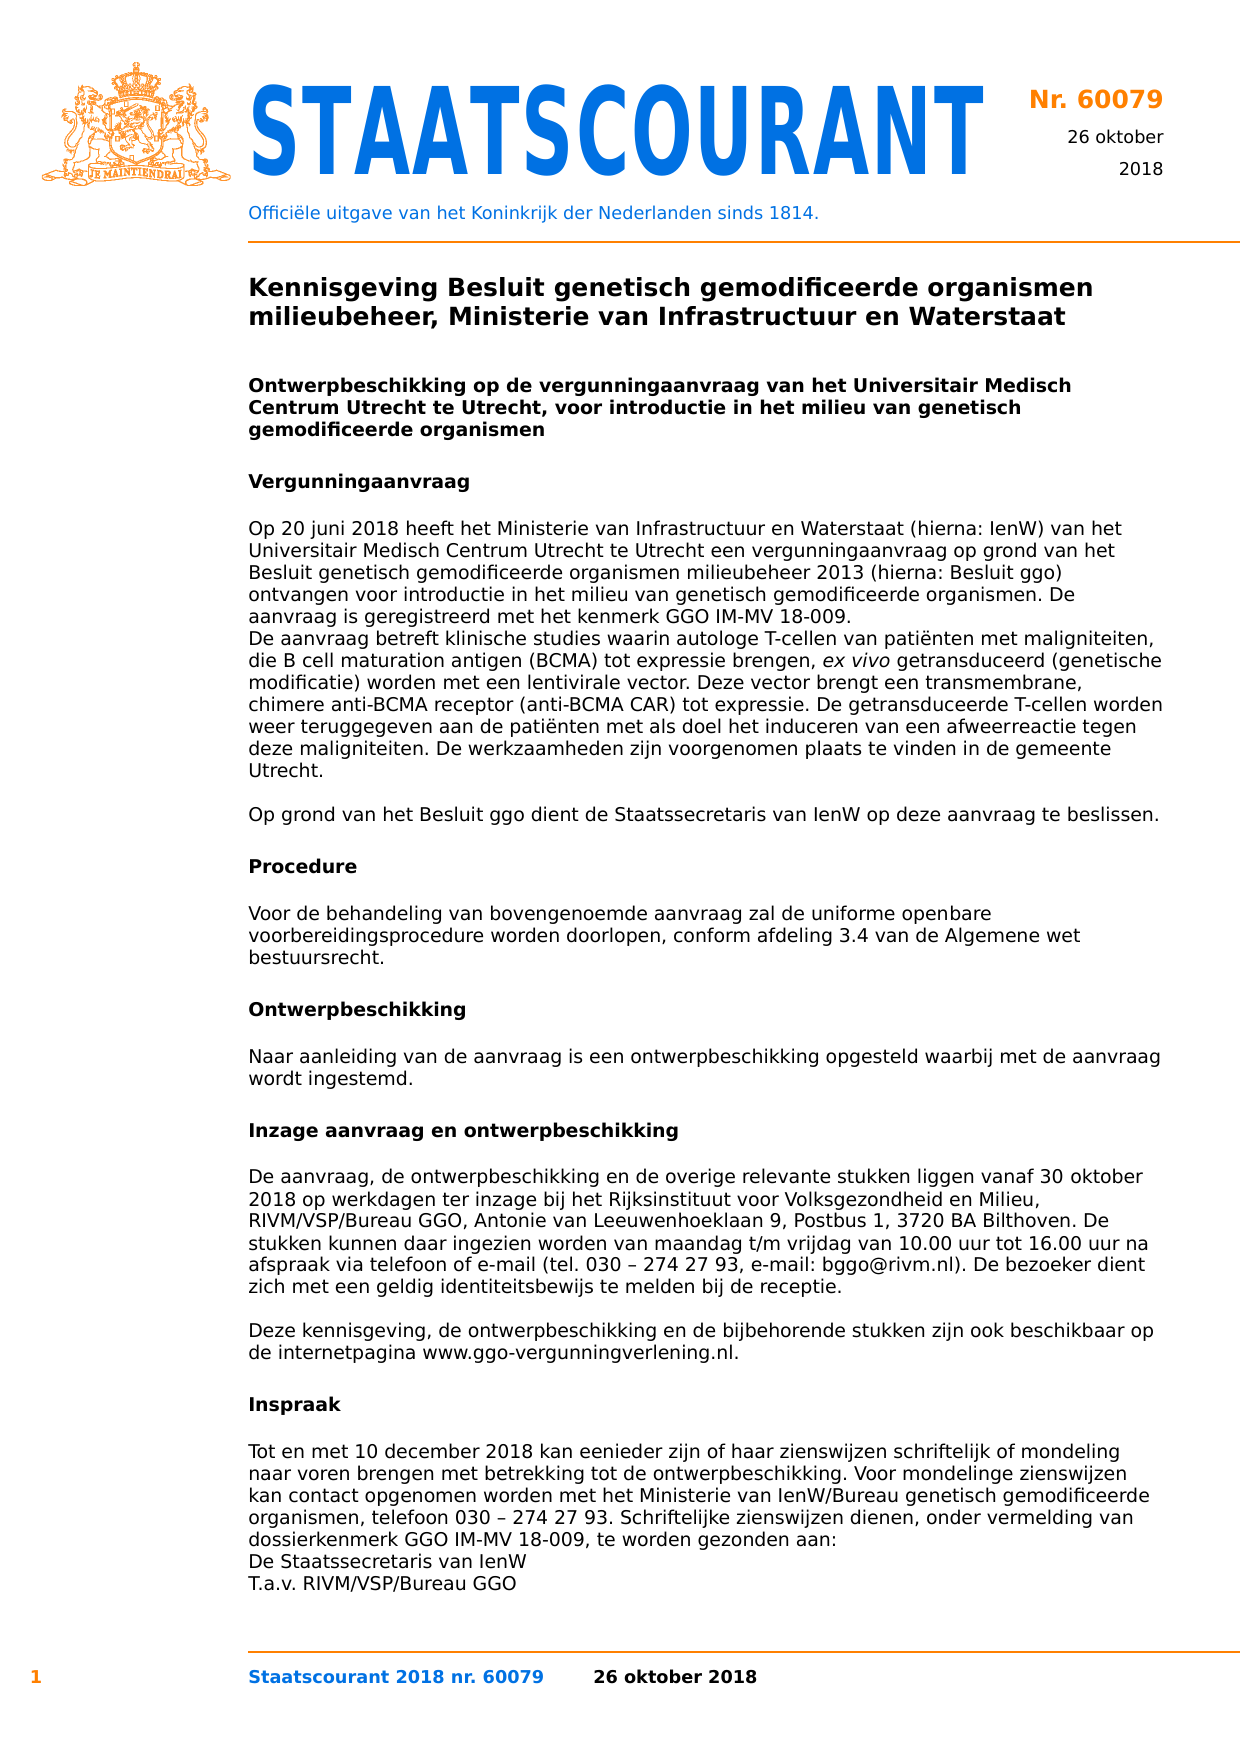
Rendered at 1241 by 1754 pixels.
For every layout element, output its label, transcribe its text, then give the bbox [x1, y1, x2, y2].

table_cell Officiële uitgave van het Koninkrijk der Nederlanden sinds 1814. [248, 203, 1240, 241]
text Voor de behandeling van bovengenoemde aanvraag zal de uniforme open­bare voorbereidingsprocedure worden doorlopen, conform afdeling 3.4 van de Algemene wet bestuursrecht. [248, 903, 1163, 968]
text De Staatssecretaris van IenW [248, 1551, 1163, 1573]
text De aanvraag betreft klinische studies waarin autologe T-cellen van patiënten met maligniteiten, die B cell maturation antigen (BCMA) tot expressie brengen, ex vivo getransduceerd (genetische modificatie) worden met een lentivirale vector. Deze vector brengt een transmembrane, chimere anti-BCMA receptor (anti-BCMA CAR) tot expressie. De getransduceerde T-cellen worden weer teruggegeven aan de patiënten met als doel het induceren van een afweer­reactie tegen deze maligniteiten. De werkzaamheden zijn voorgenomen plaats te vinden in de gemeente Utrecht. [248, 628, 1163, 782]
text Op grond van het Besluit ggo dient de Staatssecretaris van IenW op deze aanvraag te beslissen. [248, 804, 1163, 826]
table_header Nr. 60079 [998, 62, 1240, 121]
picture [41, 62, 231, 186]
subtitle Inzage aanvraag en ontwerpbeschikking [248, 1119, 1163, 1141]
subtitle Ontwerpbeschikking [248, 998, 1163, 1021]
text Naar aanleiding van de aanvraag is een ontwerpbeschikking opgesteld waarbij met de aanvraag wordt ingestemd. [248, 1046, 1163, 1089]
table_cell 2018 [998, 153, 1240, 203]
table_header STAATSCOURANT [248, 62, 998, 203]
subtitle Procedure [248, 856, 1163, 878]
text Op 20 juni 2018 heeft het Ministerie van Infrastructuur en Waterstaat (hierna: IenW) van het Universitair Medisch Centrum Utrecht te Utrecht een vergunningaanvraag op grond van het Besluit genetisch gemodificeerde organismen milieubeheer 2013 (hierna: Besluit ggo) ontvangen voor introductie in het milieu van genetisch gemodificeerde organismen. De aanvraag is geregistreerd met het kenmerk GGO IM-MV 18-009. [248, 518, 1163, 628]
text dossierkenmerk GGO IM-MV 18-009, te worden gezonden aan: [248, 1529, 1163, 1551]
text Ontwerpbeschikking op de vergunningaanvraag van het Universitair Medisch Centrum Utrecht te Utrecht, voor introductie in het milieu van genetisch gemodificeerde organismen [248, 375, 1163, 441]
text De aanvraag, de ontwerpbeschikking en de overige relevante stukken liggen vanaf 30 oktober 2018 op werkdagen ter inzage bij het Rijksinstituut voor Volksgezondheid en Milieu, RIVM/VSP/Bureau GGO, Antonie van Leeuwenhoeklaan 9, Postbus 1, 3720 BA Bilthoven. De stukken kunnen daar ingezien worden van maandag t/m vrijdag van 10.00 uur tot 16.00 uur na afspraak via telefoon of e-mail (tel. 030 – 274 27 93, e-mail: bggo@rivm.nl). De bezoeker dient zich met een geldig identiteitsbewijs te melden bij de receptie. [248, 1166, 1163, 1298]
text T.a.v. RIVM/VSP/Bureau GGO [248, 1573, 1163, 1595]
subtitle Kennisgeving Besluit genetisch gemodificeerde organismen milieubeheer, Ministerie van Infrastructuur en Waterstaat [248, 273, 1163, 331]
table_cell 26 oktober [998, 121, 1240, 153]
text Tot en met 10 december 2018 kan eenieder zijn of haar zienswijzen schriftelijk of mondeling naar voren brengen met betrekking tot de ontwerpbeschikking. Voor mondelinge zienswijzen kan contact opgenomen worden met het Ministerie van IenW/Bureau genetisch gemodificeerde organismen, telefoon 030 – 274 27 93. Schriftelijke zienswijzen dienen, onder vermelding van [248, 1441, 1163, 1529]
subtitle Inspraak [248, 1394, 1163, 1416]
table_header [25, 62, 248, 241]
text Deze kennisgeving, de ontwerpbeschikking en de bijbehorende stukken zijn ook beschikbaar op de internetpagina www.ggo-vergunningverlening.nl. [248, 1320, 1163, 1364]
subtitle Vergunningaanvraag [248, 471, 1163, 493]
